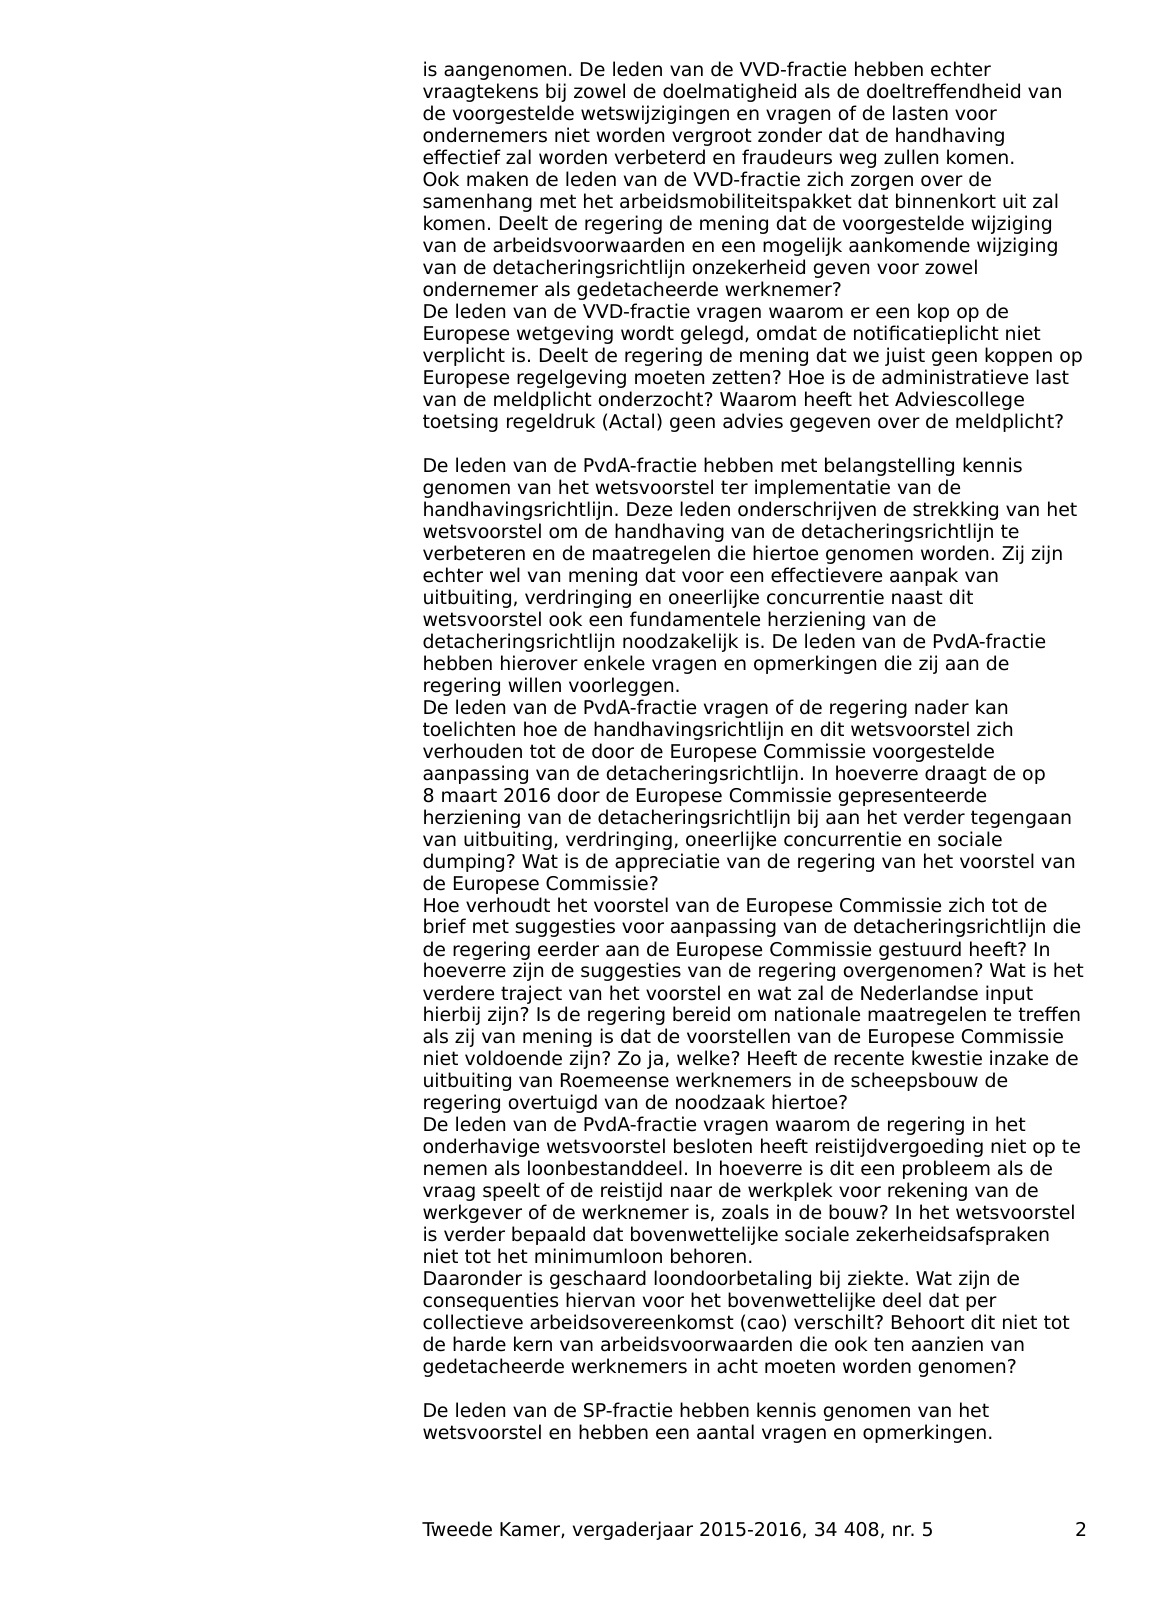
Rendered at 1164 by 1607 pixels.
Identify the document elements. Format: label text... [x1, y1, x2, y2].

text Ook maken de leden van de VVD-fractie zich zorgen over de samenhang met het arbeidsmobiliteitspakket dat binnenkort uit zal komen. Deelt de regering de mening dat de voorgestelde wijziging van de arbeidsvoorwaarden en een mogelijk aankomende wijziging van de detacheringsrichtlijn onzekerheid geven voor zowel ondernemer als gedetacheerde werknemer? [422, 169, 1087, 301]
text is aangenomen. De leden van de VVD-fractie hebben echter vraagtekens bij zowel de doelmatigheid als de doeltreffendheid van de voorgestelde wetswijzigingen en vragen of de lasten voor ondernemers niet worden vergroot zonder dat de handhaving effectief zal worden verbeterd en fraudeurs weg zullen komen. [422, 59, 1087, 169]
text De leden van de PvdA-fractie vragen of de regering nader kan toelichten hoe de handhavingsrichtlijn en dit wetsvoorstel zich verhouden tot de door de Europese Commissie voorgestelde aanpassing van de detacheringsrichtlijn. In hoeverre draagt de op 8 maart 2016 door de Europese Commissie gepresenteerde herziening van de detacheringsrichtlijn bij aan het verder tegengaan van uitbuiting, verdringing, oneerlijke concurrentie en sociale dumping? Wat is de appreciatie van de regering van het voorstel van de Europese Commissie? [422, 697, 1087, 894]
text Daaronder is geschaard loondoorbetaling bij ziekte. Wat zijn de consequenties hiervan voor het bovenwettelijke deel dat per collectieve arbeidsovereenkomst (cao) verschilt? Behoort dit niet tot de harde kern van arbeidsvoorwaarden die ook ten aanzien van gedetacheerde werknemers in acht moeten worden genomen? [422, 1268, 1087, 1378]
text De leden van de PvdA-fractie vragen waarom de regering in het onderhavige wetsvoorstel besloten heeft reistijdvergoeding niet op te nemen als loonbestanddeel. In hoeverre is dit een probleem als de vraag speelt of de reistijd naar de werkplek voor rekening van de werkgever of de werknemer is, zoals in de bouw? In het wetsvoorstel is verder bepaald dat bovenwettelijke sociale zekerheidsafspraken niet tot het minimumloon behoren. [422, 1114, 1087, 1268]
text De leden van de SP-fractie hebben kennis genomen van het wetsvoorstel en hebben een aantal vragen en opmerkingen. [422, 1400, 1087, 1444]
text De leden van de PvdA-fractie hebben met belangstelling kennis genomen van het wetsvoorstel ter implementatie van de handhavingsrichtlijn. Deze leden onderschrijven de strekking van het wetsvoorstel om de handhaving van de detacheringsrichtlijn te verbeteren en de maatregelen die hiertoe genomen worden. Zij zijn echter wel van mening dat voor een effectievere aanpak van uitbuiting, verdringing en oneerlijke concurrentie naast dit wetsvoorstel ook een fundamentele herziening van de detacheringsrichtlijn noodzakelijk is. De leden van de PvdA-fractie hebben hierover enkele vragen en opmerkingen die zij aan de regering willen voorleggen. [422, 455, 1087, 697]
text De leden van de VVD-fractie vragen waarom er een kop op de Europese wetgeving wordt gelegd, omdat de notificatieplicht niet verplicht is. Deelt de regering de mening dat we juist geen koppen op Europese regelgeving moeten zetten? Hoe is de administratieve last van de meldplicht onderzocht? Waarom heeft het Adviescollege toetsing regeldruk (Actal) geen advies gegeven over de meldplicht? [422, 301, 1087, 433]
text Hoe verhoudt het voorstel van de Europese Commissie zich tot de brief met suggesties voor aanpassing van de detacheringsrichtlijn die de regering eerder aan de Europese Commissie gestuurd heeft? In hoeverre zijn de suggesties van de regering overgenomen? Wat is het verdere traject van het voorstel en wat zal de Nederlandse input hierbij zijn? Is de regering bereid om nationale maatregelen te treffen als zij van mening is dat de voorstellen van de Europese Commissie niet voldoende zijn? Zo ja, welke? Heeft de recente kwestie inzake de uitbuiting van Roemeense werknemers in de scheepsbouw de regering overtuigd van de noodzaak hiertoe? [422, 894, 1087, 1114]
